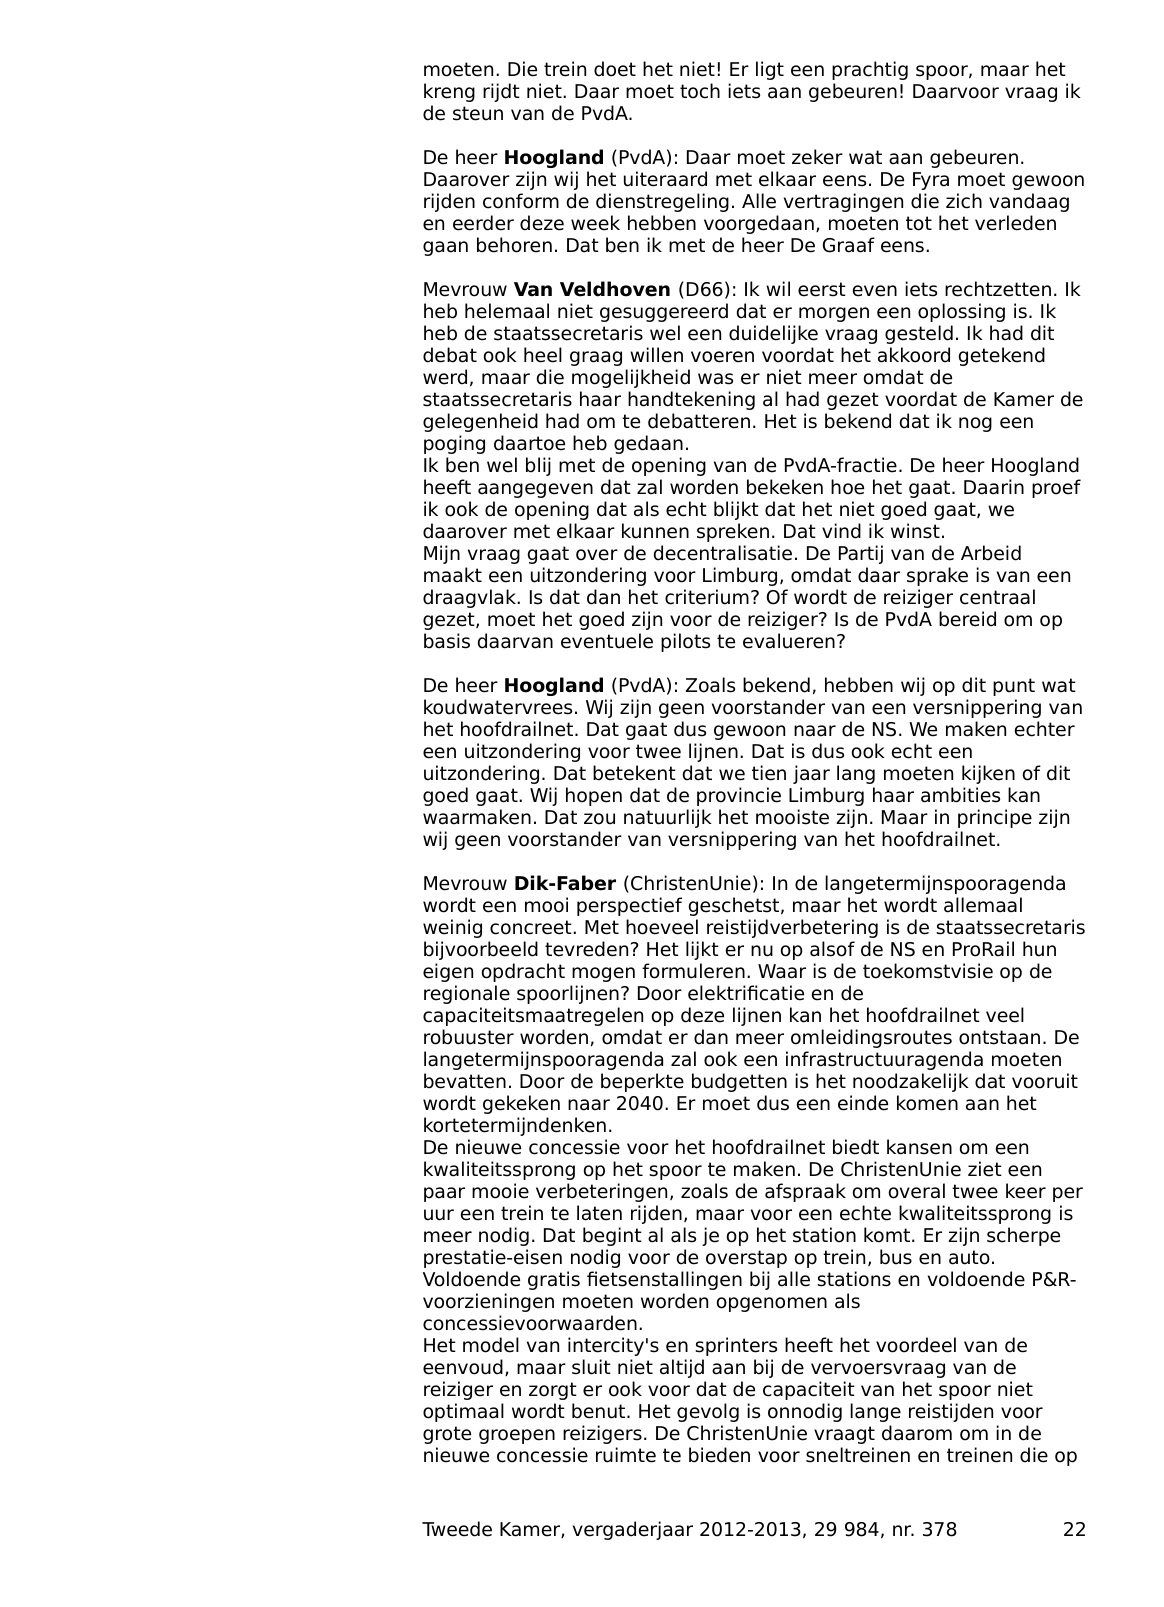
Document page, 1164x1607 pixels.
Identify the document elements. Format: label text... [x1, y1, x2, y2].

text Mevrouw Van Veldhoven (D66): Ik wil eerst even iets rechtzetten. Ik heb helemaal niet gesuggereerd dat er morgen een oplossing is. Ik heb de staatssecretaris wel een duidelijke vraag gesteld. Ik had dit debat ook heel graag willen voeren voordat het akkoord getekend werd, maar die mogelijkheid was er niet meer omdat de staatssecretaris haar handtekening al had gezet voordat de Kamer de gelegenheid had om te debatteren. Het is bekend dat ik nog een poging daartoe heb gedaan. [422, 279, 1087, 455]
text moeten. Die trein doet het niet! Er ligt een prachtig spoor, maar het kreng rijdt niet. Daar moet toch iets aan gebeuren! Daarvoor vraag ik de steun van de PvdA. [422, 59, 1087, 125]
text De heer Hoogland (PvdA): Zoals bekend, hebben wij op dit punt wat koudwatervrees. Wij zijn geen voorstander van een versnippering van het hoofdrailnet. Dat gaat dus gewoon naar de NS. We maken echter een uitzondering voor twee lijnen. Dat is dus ook echt een uitzondering. Dat betekent dat we tien jaar lang moeten kijken of dit goed gaat. Wij hopen dat de provincie Limburg haar ambities kan waarmaken. Dat zou natuurlijk het mooiste zijn. Maar in principe zijn wij geen voorstander van versnippering van het hoofdrailnet. [422, 675, 1087, 851]
text De heer Hoogland (PvdA): Daar moet zeker wat aan gebeuren. Daarover zijn wij het uiteraard met elkaar eens. De Fyra moet gewoon rijden conform de dienstregeling. Alle vertragingen die zich vandaag en eerder deze week hebben voorgedaan, moeten tot het verleden gaan behoren. Dat ben ik met de heer De Graaf eens. [422, 147, 1087, 257]
text Ik ben wel blij met de opening van de PvdA-fractie. De heer Hoogland heeft aangegeven dat zal worden bekeken hoe het gaat. Daarin proef ik ook de opening dat als echt blijkt dat het niet goed gaat, we daarover met elkaar kunnen spreken. Dat vind ik winst. [422, 455, 1087, 543]
text Mijn vraag gaat over de decentralisatie. De Partij van de Arbeid maakt een uitzondering voor Limburg, omdat daar sprake is van een draagvlak. Is dat dan het criterium? Of wordt de reiziger centraal gezet, moet het goed zijn voor de reiziger? Is de PvdA bereid om op basis daarvan eventuele pilots te evalueren? [422, 543, 1087, 653]
text Het model van intercity's en sprinters heeft het voordeel van de eenvoud, maar sluit niet altijd aan bij de vervoersvraag van de reiziger en zorgt er ook voor dat de capaciteit van het spoor niet optimaal wordt benut. Het gevolg is onnodig lange reistijden voor grote groepen reizigers. De ChristenUnie vraagt daarom om in de nieuwe concessie ruimte te bieden voor sneltreinen en treinen die op [422, 1335, 1087, 1467]
text Mevrouw Dik-Faber (ChristenUnie): In de langetermijnspooragenda wordt een mooi perspectief geschetst, maar het wordt allemaal weinig concreet. Met hoeveel reistijdverbetering is de staatssecretaris bijvoorbeeld tevreden? Het lijkt er nu op alsof de NS en ProRail hun eigen opdracht mogen formuleren. Waar is de toekomstvisie op de regionale spoorlijnen? Door elektrificatie en de capaciteitsmaatregelen op deze lijnen kan het hoofdrailnet veel robuuster worden, omdat er dan meer omleidingsroutes ontstaan. De langetermijnspooragenda zal ook een infrastructuuragenda moeten bevatten. Door de beperkte budgetten is het noodzakelijk dat vooruit wordt gekeken naar 2040. Er moet dus een einde komen aan het kortetermijndenken. [422, 873, 1087, 1137]
text De nieuwe concessie voor het hoofdrailnet biedt kansen om een kwaliteitssprong op het spoor te maken. De ChristenUnie ziet een paar mooie verbeteringen, zoals de afspraak om overal twee keer per uur een trein te laten rijden, maar voor een echte kwaliteitssprong is meer nodig. Dat begint al als je op het station komt. Er zijn scherpe prestatie-eisen nodig voor de overstap op trein, bus en auto. Voldoende gratis fietsenstallingen bij alle stations en voldoende P&R-voorzieningen moeten worden opgenomen als concessievoorwaarden. [422, 1137, 1087, 1335]
